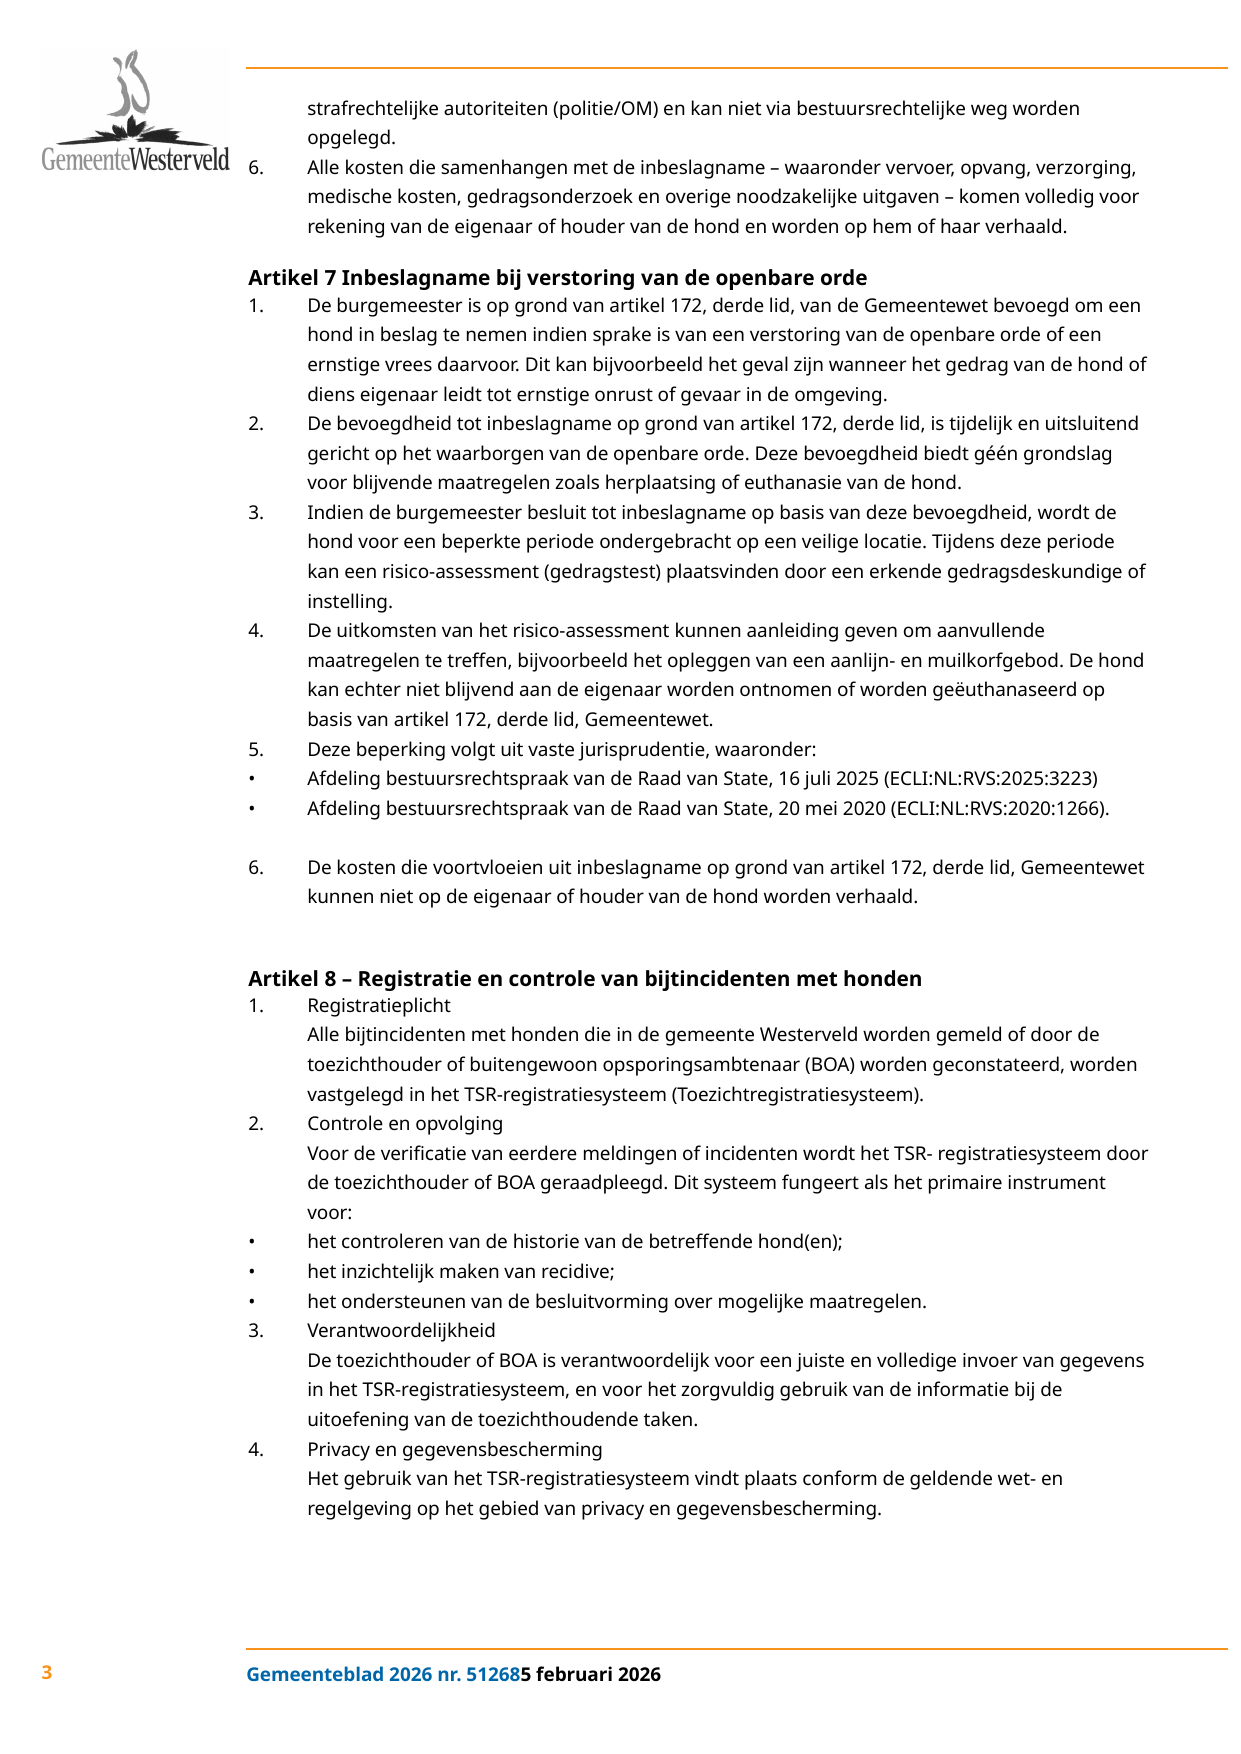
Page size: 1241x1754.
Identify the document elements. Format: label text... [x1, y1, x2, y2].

list Indien de burgemeester besluit tot inbeslagname op basis van deze bevoegdheid, wordt de hond voor een beperkte periode ondergebracht op een veilige locatie. Tijdens deze periode kan een risico-assessment (gedragstest) plaatsvinden door een erkende gedragsdeskundige of instelling. [248, 499, 1152, 613]
list het inzichtelijk maken van recidive; [248, 1258, 1152, 1284]
list Afdeling bestuursrechtspraak van de Raad van State, 16 juli 2025 (ECLI:NL:RVS:2025:3223) [248, 765, 1152, 791]
list Controle en opvolging [248, 1110, 1152, 1136]
list De bevoegdheid tot inbeslagname op grond van artikel 172, derde lid, is tijdelijk en uitsluitend gericht op het waarborgen van de openbare orde. Deze bevoegdheid biedt géén grondslag voor blijvende maatregelen zoals herplaatsing of euthanasie van de hond. [248, 410, 1152, 495]
list Het gebruik van het TSR-registratiesysteem vindt plaats conform de geldende wet- en regelgeving op het gebied van privacy en gegevensbescherming. [248, 1465, 1152, 1521]
list Deze beperking volgt uit vaste jurisprudentie, waaronder: [248, 736, 1152, 761]
list Alle bijtincidenten met honden die in de gemeente Westerveld worden gemeld of door de toezichthouder of buitengewoon opsporingsambtenaar (BOA) worden geconstateerd, worden vastgelegd in het TSR-registratiesysteem (Toezichtregistratiesysteem). [248, 1022, 1152, 1107]
list Verantwoordelijkheid [248, 1317, 1152, 1343]
list Privacy en gegevensbescherming [248, 1436, 1152, 1462]
picture [41, 47, 231, 172]
list Voor de verificatie van eerdere meldingen of incidenten wordt het TSR- registratiesysteem door de toezichthouder of BOA geraadpleegd. Dit systeem fungeert als het primaire instrument voor: [248, 1140, 1152, 1225]
list De uitkomsten van het risico-assessment kunnen aanleiding geven om aanvullende maatregelen te treffen, bijvoorbeeld het opleggen van een aanlijn- en muilkorfgebod. De hond kan echter niet blijvend aan de eigenaar worden ontnomen of worden geëuthanaseerd op basis van artikel 172, derde lid, Gemeentewet. [248, 617, 1152, 732]
list het controleren van de historie van de betreffende hond(en); [248, 1229, 1152, 1254]
text Artikel 8 – Registratie en controle van bijtincidenten met honden [248, 964, 1152, 992]
list Registratieplicht [248, 992, 1152, 1018]
list Afdeling bestuursrechtspraak van de Raad van State, 20 mei 2020 (ECLI:NL:RVS:2020:1266). [248, 795, 1152, 821]
text Artikel 7 Inbeslagname bij verstoring van de openbare orde [248, 263, 1152, 292]
list De burgemeester is op grond van artikel 172, derde lid, van de Gemeentewet bevoegd om een hond in beslag te nemen indien sprake is van een verstoring van de openbare orde of een ernstige vrees daarvoor. Dit kan bijvoorbeeld het geval zijn wanneer het gedrag van de hond of diens eigenaar leidt tot ernstige onrust of gevaar in de omgeving. [248, 292, 1152, 406]
list Alle kosten die samenhangen met de inbeslagname – waaronder vervoer, opvang, verzorging, medische kosten, gedragsonderzoek en overige noodzakelijke uitgaven – komen volledig voor rekening van de eigenaar of houder van de hond en worden op hem of haar verhaald. [248, 154, 1152, 239]
list De kosten die voortvloeien uit inbeslagname op grond van artikel 172, derde lid, Gemeentewet kunnen niet op de eigenaar of houder van de hond worden verhaald. [248, 854, 1152, 909]
list het ondersteunen van de besluitvorming over mogelijke maatregelen. [248, 1288, 1152, 1314]
list De toezichthouder of BOA is verantwoordelijk voor een juiste en volledige invoer van gegevens in het TSR-registratiesysteem, en voor het zorgvuldig gebruik van de informatie bij de uitoefening van de toezichthoudende taken. [248, 1347, 1152, 1432]
list strafrechtelijke autoriteiten (politie/OM) en kan niet via bestuursrechtelijke weg worden opgelegd. [248, 95, 1152, 150]
